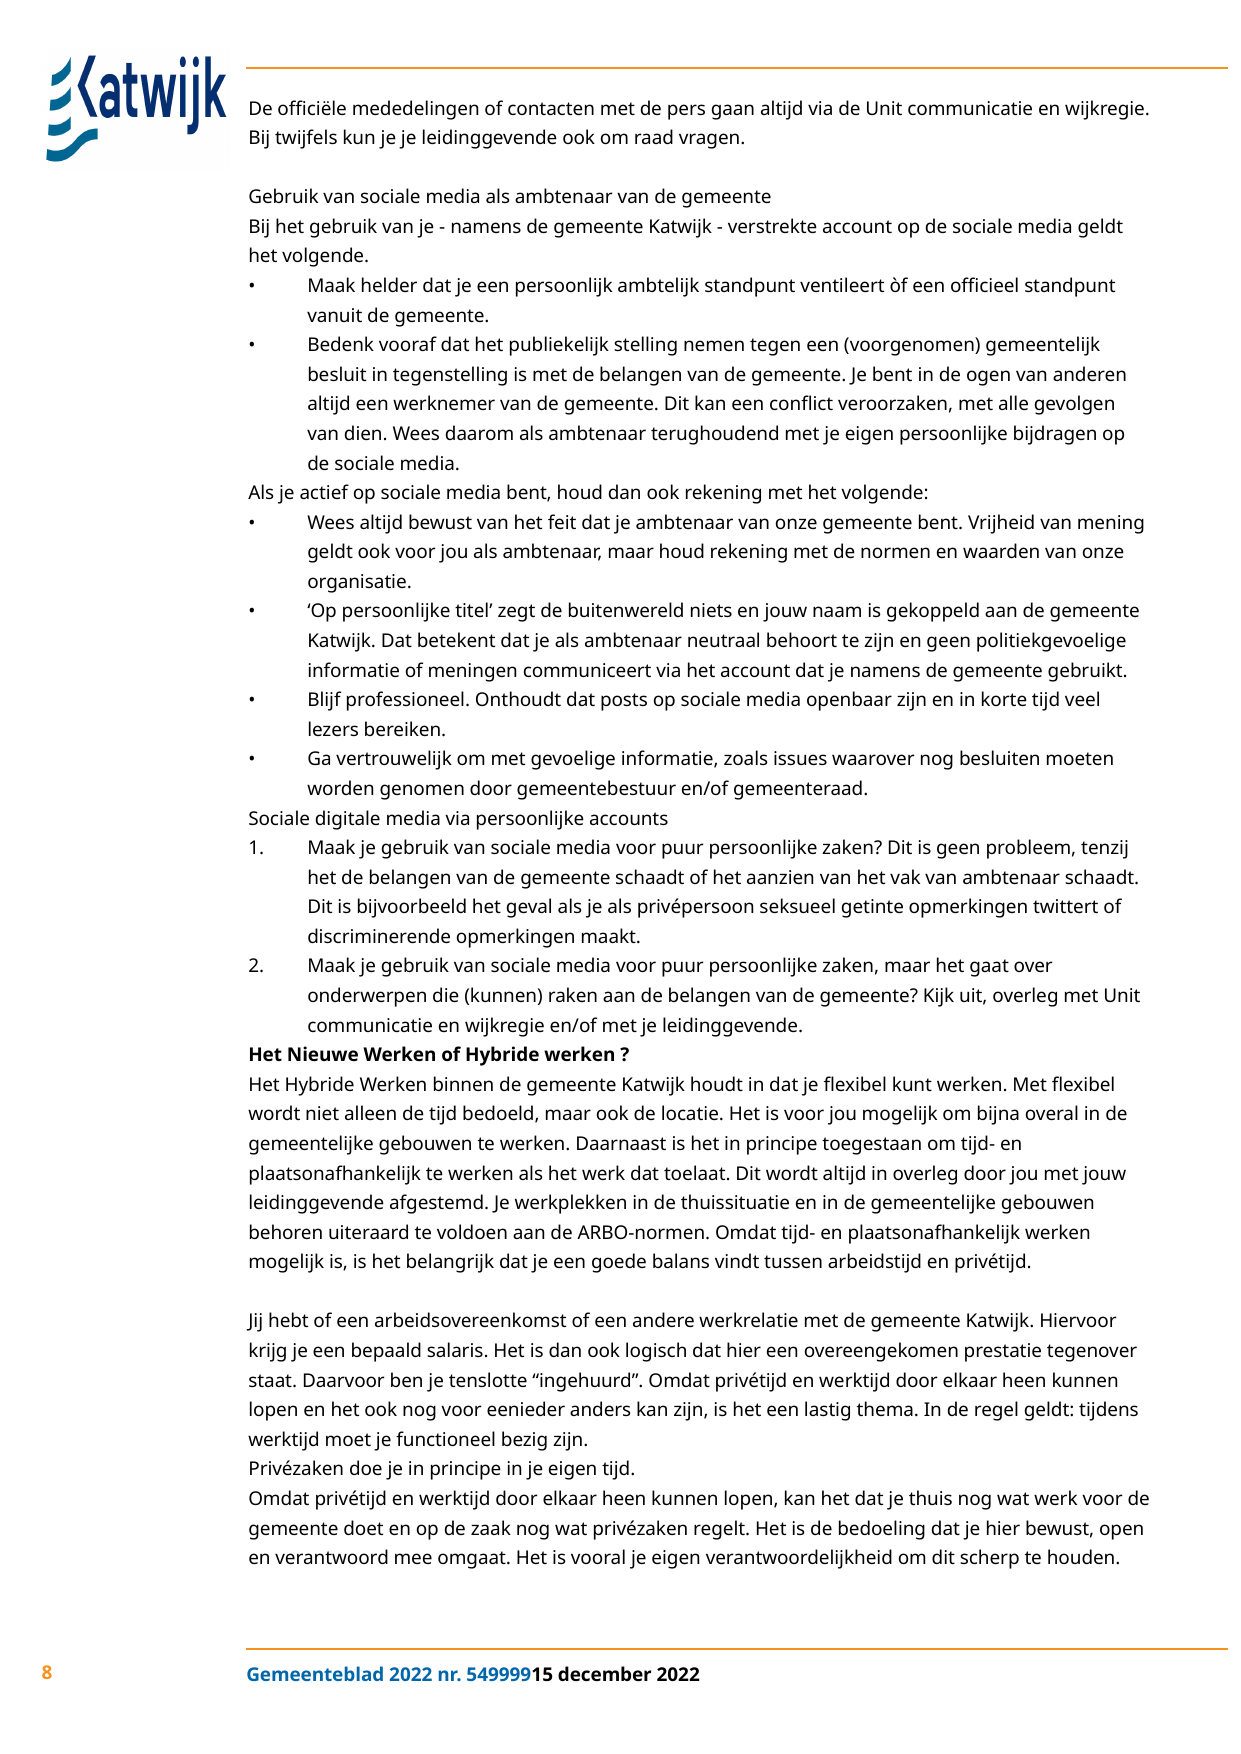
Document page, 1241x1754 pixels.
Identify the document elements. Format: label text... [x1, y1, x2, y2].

list Ga vertrouwelijk om met gevoelige informatie, zoals issues waarover nog besluiten moeten worden genomen door gemeentebestuur en/of gemeenteraad. [248, 746, 1152, 801]
text Gebruik van sociale media als ambtenaar van de gemeente [248, 183, 1152, 209]
list Maak je gebruik van sociale media voor puur persoonlijke zaken? Dit is geen probleem, tenzij het de belangen van de gemeente schaadt of het aanzien van het vak van ambtenaar schaadt. Dit is bijvoorbeeld het geval als je als privépersoon seksueel getinte opmerkingen twittert of discriminerende opmerkingen maakt. [248, 834, 1152, 949]
text Het Nieuwe Werken of Hybride werken ? [248, 1041, 1152, 1067]
picture [41, 47, 231, 172]
text Privézaken doe je in principe in je eigen tijd. [248, 1456, 1152, 1481]
list ‘Op persoonlijke titel’ zegt de buitenwereld niets en jouw naam is gekoppeld aan de gemeente Katwijk. Dat betekent dat je als ambtenaar neutraal behoort te zijn en geen politiekgevoelige informatie of meningen communiceert via het account dat je namens de gemeente gebruikt. [248, 598, 1152, 683]
list Maak je gebruik van sociale media voor puur persoonlijke zaken, maar het gaat over onderwerpen die (kunnen) raken aan de belangen van de gemeente? Kijk uit, overleg met Unit communicatie en wijkregie en/of met je leidinggevende. [248, 953, 1152, 1038]
text De officiële mededelingen of contacten met de pers gaan altijd via de Unit communicatie en wijkregie. Bij twijfels kun je je leidinggevende ook om raad vragen. [248, 95, 1152, 150]
text Omdat privétijd en werktijd door elkaar heen kunnen lopen, kan het dat je thuis nog wat werk voor de gemeente doet en op de zaak nog wat privézaken regelt. Het is de bedoeling dat je hier bewust, open en verantwoord mee omgaat. Het is vooral je eigen verantwoordelijkheid om dit scherp te houden. [248, 1485, 1152, 1570]
text Het Hybride Werken binnen de gemeente Katwijk houdt in dat je flexibel kunt werken. Met flexibel wordt niet alleen de tijd bedoeld, maar ook de locatie. Het is voor jou mogelijk om bijna overal in de gemeentelijke gebouwen te werken. Daarnaast is het in principe toegestaan om tijd- en plaatsonafhankelijk te werken als het werk dat toelaat. Dit wordt altijd in overleg door jou met jouw leidinggevende afgestemd. Je werkplekken in de thuissituatie en in de gemeentelijke gebouwen behoren uiteraard te voldoen aan de ARBO-normen. Omdat tijd- en plaatsonafhankelijk werken mogelijk is, is het belangrijk dat je een goede balans vindt tussen arbeidstijd en privétijd. [248, 1071, 1152, 1274]
list Bedenk vooraf dat het publiekelijk stelling nemen tegen een (voorgenomen) gemeentelijk besluit in tegenstelling is met de belangen van de gemeente. Je bent in de ogen van anderen altijd een werknemer van de gemeente. Dit kan een conflict veroorzaken, met alle gevolgen van dien. Wees daarom als ambtenaar terughoudend met je eigen persoonlijke bijdragen op de sociale media. [248, 331, 1152, 476]
text Bij het gebruik van je - namens de gemeente Katwijk - verstrekte account op de sociale media geldt het volgende. [248, 213, 1152, 268]
text Als je actief op sociale media bent, houd dan ook rekening met het volgende: [248, 479, 1152, 505]
list Blijf professioneel. Onthoudt dat posts op sociale media openbaar zijn en in korte tijd veel lezers bereiken. [248, 686, 1152, 742]
text Jij hebt of een arbeidsovereenkomst of een andere werkrelatie met de gemeente Katwijk. Hiervoor krijg je een bepaald salaris. Het is dan ook logisch dat hier een overeengekomen prestatie tegenover staat. Daarvoor ben je tenslotte “ingehuurd”. Omdat privétijd en werktijd door elkaar heen kunnen lopen en het ook nog voor eenieder anders kan zijn, is het een lastig thema. In de regel geldt: tijdens werktijd moet je functioneel bezig zijn. [248, 1308, 1152, 1452]
list Wees altijd bewust van het feit dat je ambtenaar van onze gemeente bent. Vrijheid van mening geldt ook voor jou als ambtenaar, maar houd rekening met de normen en waarden van onze organisatie. [248, 509, 1152, 594]
text Sociale digitale media via persoonlijke accounts [248, 805, 1152, 831]
list Maak helder dat je een persoonlijk ambtelijk standpunt ventileert òf een officieel standpunt vanuit de gemeente. [248, 272, 1152, 328]
